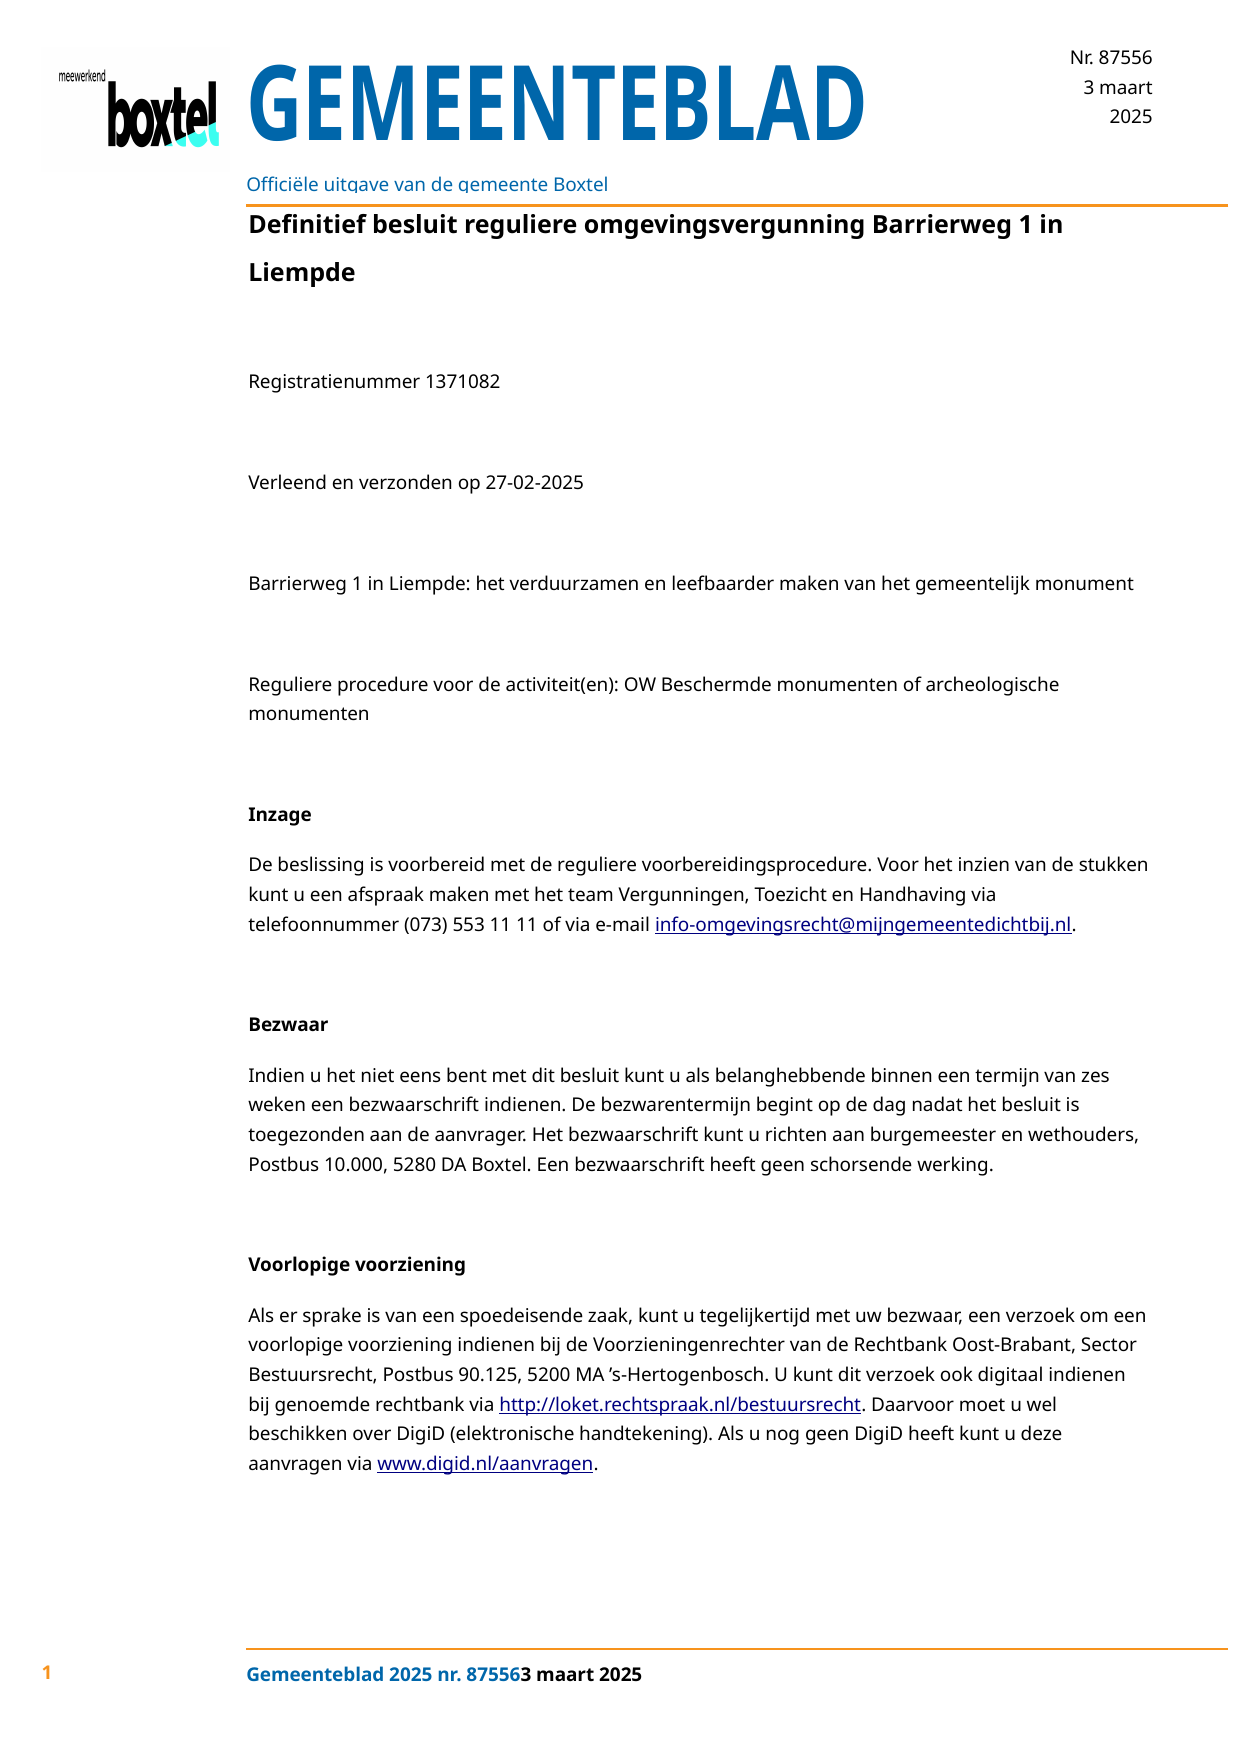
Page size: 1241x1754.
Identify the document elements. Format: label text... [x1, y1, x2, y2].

text Registratienummer 1371082 [248, 368, 1152, 394]
text Indien u het niet eens bent met dit besluit kunt u als belanghebbende binnen een termijn van zes weken een bezwaarschrift indienen. De bezwarentermijn begint op de dag nadat het besluit is toegezonden aan de aanvrager. Het bezwaarschrift kunt u richten aan burgemeester en wethouders, Postbus 10.000, 5280 DA Boxtel. Een bezwaarschrift heeft geen schorsende werking. [248, 1062, 1152, 1177]
text Definitief besluit reguliere omgevingsvergunning Barrierweg 1 in Liempde [248, 207, 1152, 288]
text Barrierweg 1 in Liempde: het verduurzamen en leefbaarder maken van het gemeentelijk monument [248, 570, 1152, 596]
text Bezwaar [248, 1012, 1152, 1037]
text Reguliere procedure voor de activiteit(en): OW Beschermde monumenten of archeologische monumenten [248, 671, 1152, 726]
picture [41, 47, 231, 172]
text Als er sprake is van een spoedeisende zaak, kunt u tegelijkertijd met uw bezwaar, een verzoek om een voorlopige voorziening indienen bij de Voorzieningenrechter van de Rechtbank Oost-Brabant, Sector Bestuursrecht, Postbus 90.125, 5200 MA ’s-Hertogenbosch. U kunt dit verzoek ook digitaal indienen bij genoemde rechtbank via http://loket.rechtspraak.nl/bestuursrecht. Daarvoor moet u wel beschikken over DigiD (elektronische handtekening). Als u nog geen DigiD heeft kunt u deze aanvragen via www.digid.nl/aanvragen. [248, 1302, 1152, 1476]
text De beslissing is voorbereid met de reguliere voorbereidingsprocedure. Voor het inzien van de stukken kunt u een afspraak maken met het team Vergunningen, Toezicht en Handhaving via telefoonnummer (073) 553 11 11 of via e-mail info-omgevingsrecht@mijngemeentedichtbij.nl. [248, 852, 1152, 937]
text Verleend en verzonden op 27-02-2025 [248, 469, 1152, 495]
text Inzage [248, 801, 1152, 827]
text Voorlopige voorziening [248, 1252, 1152, 1277]
